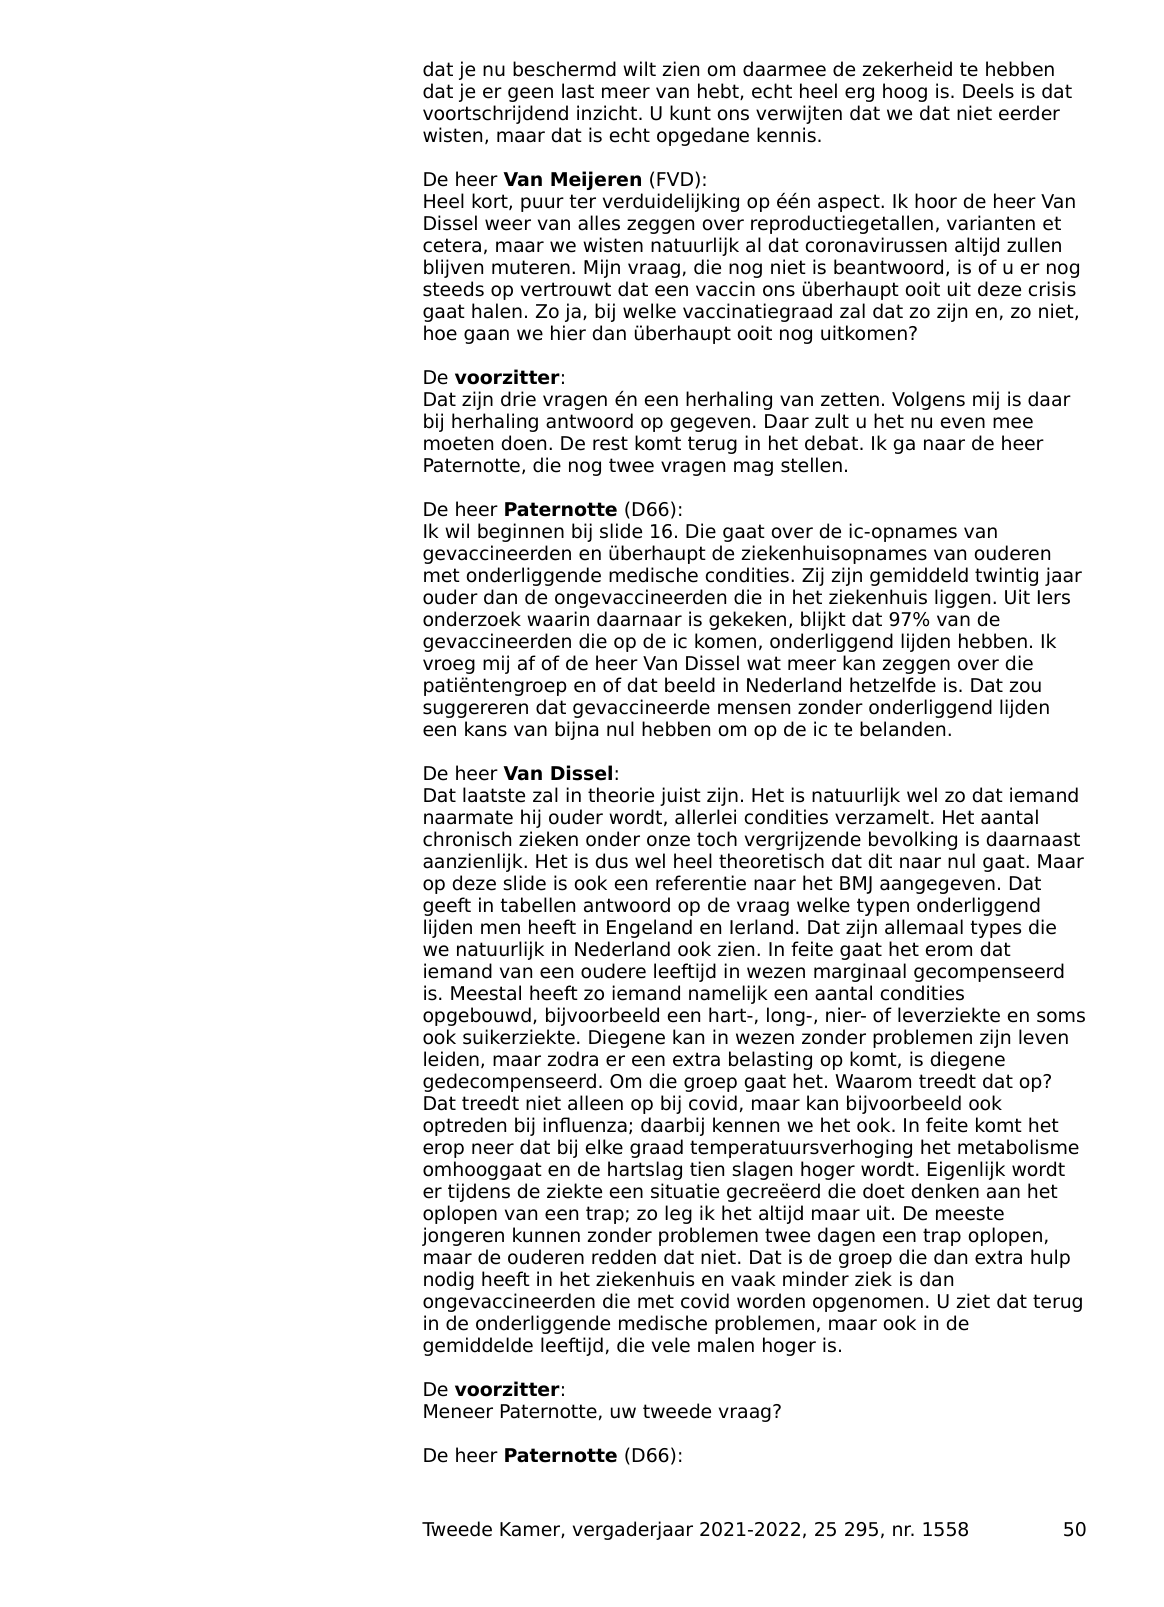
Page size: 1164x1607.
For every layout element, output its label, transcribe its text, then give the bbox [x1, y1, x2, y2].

text Dat laatste zal in theorie juist zijn. Het is natuurlijk wel zo dat iemand naarmate hij ouder wordt, allerlei condities verzamelt. Het aantal chronisch zieken onder onze toch vergrijzende bevolking is daarnaast aanzienlijk. Het is dus wel heel theoretisch dat dit naar nul gaat. Maar op deze slide is ook een referentie naar het BMJ aangegeven. Dat geeft in tabellen antwoord op de vraag welke typen onderliggend lijden men heeft in Engeland en Ierland. Dat zijn allemaal types die we natuurlijk in Nederland ook zien. In feite gaat het erom dat iemand van een oudere leeftijd in wezen marginaal gecompenseerd is. Meestal heeft zo iemand namelijk een aantal condities opgebouwd, bijvoorbeeld een hart-, long-, nier- of leverziekte en soms ook suikerziekte. Diegene kan in wezen zonder problemen zijn leven leiden, maar zodra er een extra belasting op komt, is diegene gedecompenseerd. Om die groep gaat het. Waarom treedt dat op? Dat treedt niet alleen op bij covid, maar kan bijvoorbeeld ook optreden bij influenza; daarbij kennen we het ook. In feite komt het erop neer dat bij elke graad temperatuursverhoging het metabolisme omhooggaat en de hartslag tien slagen hoger wordt. Eigenlijk wordt er tijdens de ziekte een situatie gecreëerd die doet denken aan het oplopen van een trap; zo leg ik het altijd maar uit. De meeste jongeren kunnen zonder problemen twee dagen een trap oplopen, maar de ouderen redden dat niet. Dat is de groep die dan extra hulp nodig heeft in het ziekenhuis en vaak minder ziek is dan ongevaccineerden die met covid worden opgenomen. U ziet dat terug in de onderliggende medische problemen, maar ook in de gemiddelde leeftijd, die vele malen hoger is. [422, 785, 1087, 1357]
text De heer Van Dissel: [422, 763, 1087, 785]
text De heer Paternotte (D66): [422, 499, 1087, 521]
text Ik wil beginnen bij slide 16. Die gaat over de ic-opnames van gevaccineerden en überhaupt de ziekenhuisopnames van ouderen met onderliggende medische condities. Zij zijn gemiddeld twintig jaar ouder dan de ongevaccineerden die in het ziekenhuis liggen. Uit Iers onderzoek waarin daarnaar is gekeken, blijkt dat 97% van de gevaccineerden die op de ic komen, onderliggend lijden hebben. Ik vroeg mij af of de heer Van Dissel wat meer kan zeggen over die patiëntengroep en of dat beeld in Nederland hetzelfde is. Dat zou suggereren dat gevaccineerde mensen zonder onderliggend lijden een kans van bijna nul hebben om op de ic te belanden. [422, 521, 1087, 741]
text Meneer Paternotte, uw tweede vraag? [422, 1401, 1087, 1423]
text De voorzitter: [422, 1379, 1087, 1401]
text dat je nu beschermd wilt zien om daarmee de zekerheid te hebben dat je er geen last meer van hebt, echt heel erg hoog is. Deels is dat voortschrijdend inzicht. U kunt ons verwijten dat we dat niet eerder wisten, maar dat is echt opgedane kennis. [422, 59, 1087, 147]
text Dat zijn drie vragen én een herhaling van zetten. Volgens mij is daar bij herhaling antwoord op gegeven. Daar zult u het nu even mee moeten doen. De rest komt terug in het debat. Ik ga naar de heer Paternotte, die nog twee vragen mag stellen. [422, 389, 1087, 477]
text De heer Paternotte (D66): [422, 1445, 1087, 1467]
text De heer Van Meijeren (FVD): [422, 169, 1087, 191]
text De voorzitter: [422, 367, 1087, 389]
text Heel kort, puur ter verduidelijking op één aspect. Ik hoor de heer Van Dissel weer van alles zeggen over reproductiegetallen, varianten et cetera, maar we wisten natuurlijk al dat coronavirussen altijd zullen blijven muteren. Mijn vraag, die nog niet is beantwoord, is of u er nog steeds op vertrouwt dat een vaccin ons überhaupt ooit uit deze crisis gaat halen. Zo ja, bij welke vaccinatiegraad zal dat zo zijn en, zo niet, hoe gaan we hier dan überhaupt ooit nog uitkomen? [422, 191, 1087, 345]
